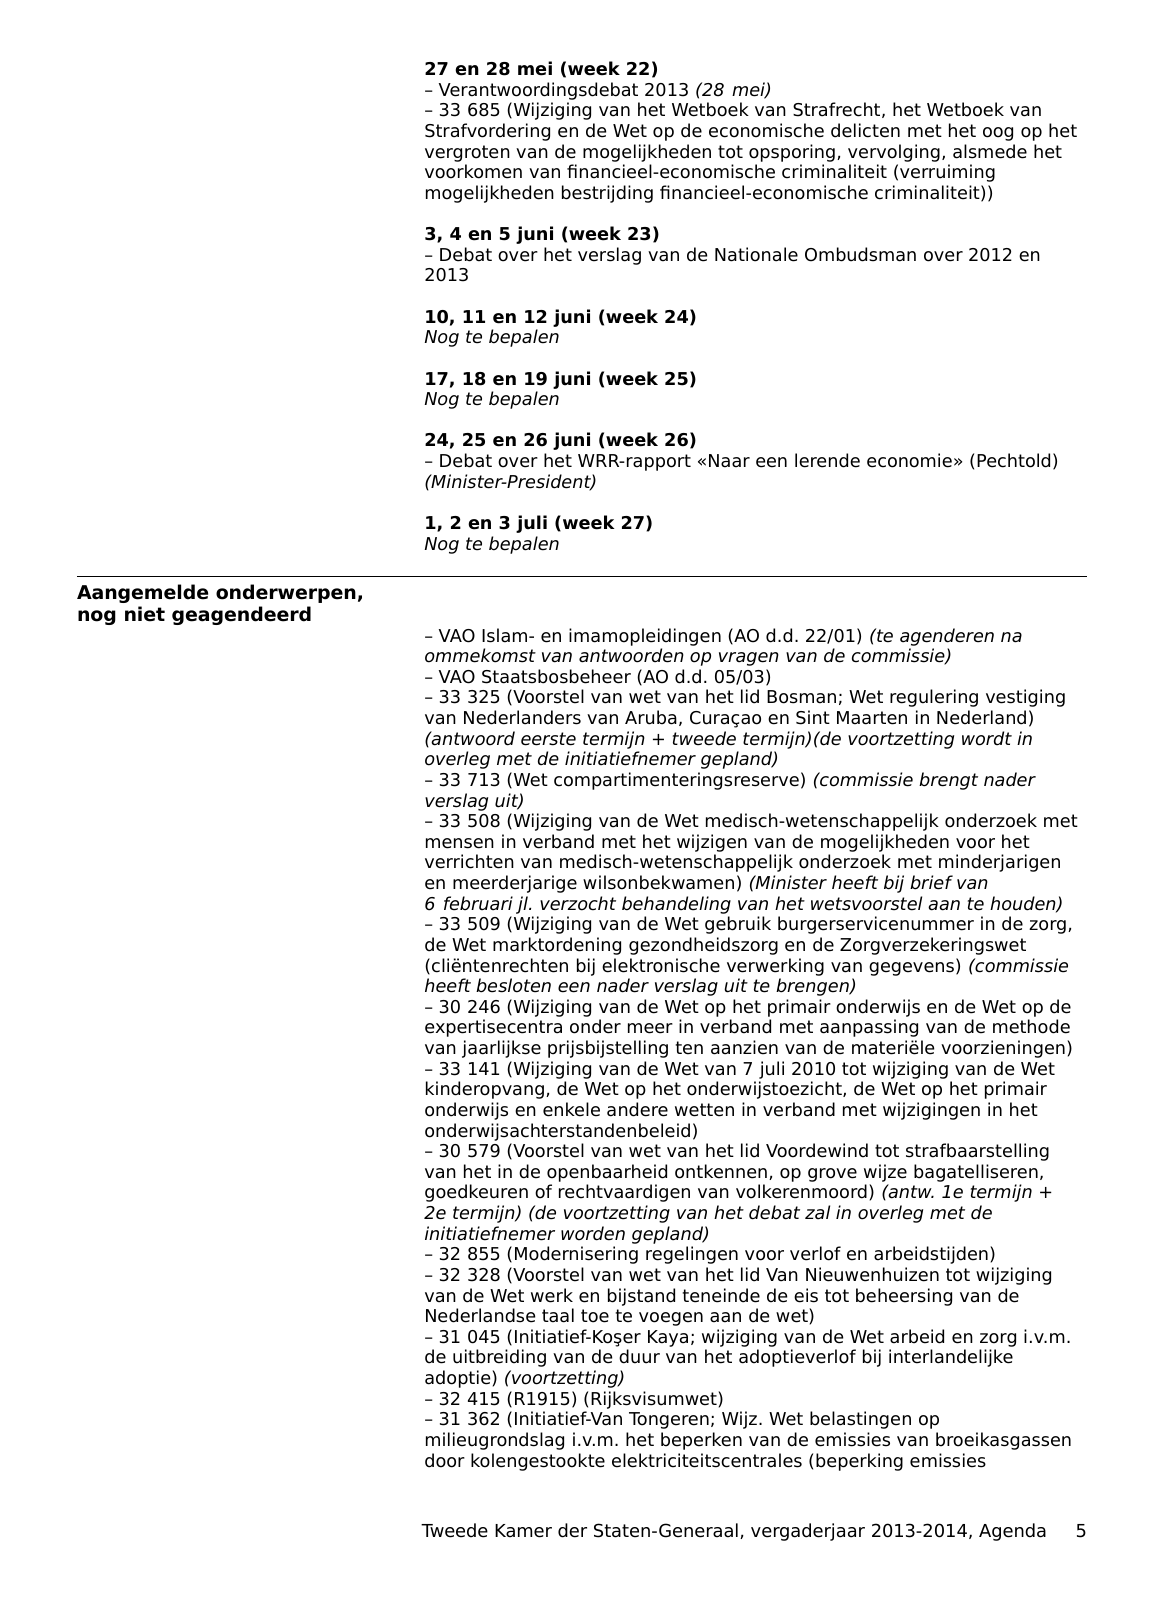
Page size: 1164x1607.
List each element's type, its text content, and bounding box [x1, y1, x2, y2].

table_cell [401, 327, 418, 348]
table_cell [401, 286, 418, 307]
table_cell – 33 325 (Voorstel van wet van het lid Bosman; Wet regulering vestiging van Nederlanders van Aruba, Curaçao en Sint Maarten in Nederland) (antwoord eerste termijn + tweede termijn)(de voortzetting wordt in overleg met de initiatiefnemer gepland) [418, 688, 1087, 770]
table_cell [401, 224, 418, 245]
table_cell [401, 348, 418, 368]
table_cell [401, 451, 418, 492]
table_cell [77, 451, 401, 492]
table_cell – Verantwoordingsdebat 2013 (28 mei) [418, 80, 1087, 100]
table_cell – 32 415 (R1915) (Rijksvisumwet) [418, 1389, 1087, 1409]
table_cell [77, 688, 401, 770]
table_cell [418, 348, 1087, 368]
table_cell [77, 626, 401, 667]
table_cell – 33 713 (Wet compartimenteringsreserve) (commissie brengt nader verslag uit) [418, 770, 1087, 811]
table_cell [77, 997, 401, 1059]
table_header [401, 577, 418, 626]
table_cell 27 en 28 mei (week 22) [418, 59, 1087, 80]
table_cell [401, 1327, 418, 1389]
table_cell [77, 1409, 401, 1471]
table_cell [401, 1409, 418, 1471]
table_cell Nog te bepalen [418, 327, 1087, 348]
table_cell – 33 508 (Wijziging van de Wet medisch-wetenschappelijk onderzoek met mensen in verband met het wijzigen van de mogelijkheden voor het verrichten van medisch-wetenschappelijk onderzoek met minderjarigen en meerderjarige wilsonbekwamen) (Minister heeft bij brief van 6 februari jl. verzocht behandeling van het wetsvoorstel aan te houden) [418, 811, 1087, 914]
table_cell 17, 18 en 19 juni (week 25) [418, 369, 1087, 389]
table_cell [401, 80, 418, 100]
table_cell – 33 685 (Wijziging van het Wetboek van Strafrecht, het Wetboek van Strafvordering en de Wet op de economische delicten met het oog op het vergroten van de mogelijkheden tot opsporing, vervolging, alsmede het voorkomen van financieel-economische criminaliteit (verruiming mogelijkheden bestrijding financieel-economische criminaliteit)) [418, 100, 1087, 203]
table_cell [401, 914, 418, 997]
table_cell 10, 11 en 12 juni (week 24) [418, 307, 1087, 327]
table_cell [77, 100, 401, 203]
table_cell – 32 855 (Modernisering regelingen voor verlof en arbeidstijden) [418, 1244, 1087, 1265]
table_cell [77, 59, 401, 80]
table_cell [77, 369, 401, 389]
table_cell – 30 579 (Voorstel van wet van het lid Voordewind tot strafbaarstelling van het in de openbaarheid ontkennen, op grove wijze bagatelliseren, goedkeuren of rechtvaardigen van volkerenmoord) (antw. 1e termijn + 2e termijn) (de voortzetting van het debat zal in overleg met de initiatiefnemer worden gepland) [418, 1141, 1087, 1244]
table_cell – 33 509 (Wijziging van de Wet gebruik burgerservicenummer in de zorg, de Wet marktordening gezondheidszorg en de Zorgverzekeringswet (cliëntenrechten bij elektronische verwerking van gegevens) (commissie heeft besloten een nader verslag uit te brengen) [418, 914, 1087, 997]
table_cell [401, 534, 418, 554]
table_cell [401, 59, 418, 80]
table_cell [418, 410, 1087, 430]
table_cell [77, 1265, 401, 1327]
table_cell [401, 245, 418, 286]
table_cell [401, 770, 418, 811]
table_header Aangemelde onderwerpen, nog niet geagendeerd [77, 577, 401, 626]
table_cell [401, 688, 418, 770]
table_cell [77, 389, 401, 410]
table_cell Nog te bepalen [418, 389, 1087, 410]
table_cell – Debat over het verslag van de Nationale Ombudsman over 2012 en 2013 [418, 245, 1087, 286]
table_cell [77, 1389, 401, 1409]
table_cell [401, 204, 418, 224]
table_cell [418, 286, 1087, 307]
table_cell [401, 667, 418, 687]
table_cell [401, 1389, 418, 1409]
table_cell [77, 513, 401, 533]
table_cell 3, 4 en 5 juni (week 23) [418, 224, 1087, 245]
table_cell [401, 307, 418, 327]
table_cell – 32 328 (Voorstel van wet van het lid Van Nieuwenhuizen tot wijziging van de Wet werk en bijstand teneinde de eis tot beheersing van de Nederlandse taal toe te voegen aan de wet) [418, 1265, 1087, 1327]
table_cell [401, 1244, 418, 1265]
table_cell [401, 513, 418, 533]
table_cell [77, 1327, 401, 1389]
table_cell [77, 1059, 401, 1141]
table_cell 1, 2 en 3 juli (week 27) [418, 513, 1087, 533]
table_cell [401, 389, 418, 410]
table_cell [401, 997, 418, 1059]
table_cell – 31 045 (Initiatief-Koşer Kaya; wijziging van de Wet arbeid en zorg i.v.m. de uitbreiding van de duur van het adoptieverlof bij interlandelijke adoptie) (voortzetting) [418, 1327, 1087, 1389]
table_cell [77, 348, 401, 368]
table_cell [401, 369, 418, 389]
table_cell [77, 204, 401, 224]
table_cell – VAO Islam- en imamopleidingen (AO d.d. 22/01) (te agenderen na ommekomst van antwoorden op vragen van de commissie) [418, 626, 1087, 667]
table_cell – Debat over het WRR-rapport «Naar een lerende economie» (Pechtold) (Minister-President) [418, 451, 1087, 492]
table_cell [77, 80, 401, 100]
table_cell [77, 770, 401, 811]
table_cell [77, 492, 401, 513]
table_cell [401, 1141, 418, 1244]
table_cell [77, 224, 401, 245]
table_cell [401, 492, 418, 513]
table_cell Nog te bepalen [418, 534, 1087, 554]
table_cell [77, 667, 401, 687]
table_cell [418, 492, 1087, 513]
table_cell [401, 1265, 418, 1327]
table_cell [77, 307, 401, 327]
table_cell – VAO Staatsbosbeheer (AO d.d. 05/03) [418, 667, 1087, 687]
table_cell [401, 100, 418, 203]
table_cell [77, 327, 401, 348]
table_cell [401, 1059, 418, 1141]
table_cell [418, 204, 1087, 224]
table_cell [401, 430, 418, 451]
table_cell [77, 811, 401, 914]
table_cell – 30 246 (Wijziging van de Wet op het primair onderwijs en de Wet op de expertisecentra onder meer in verband met aanpassing van de methode van jaarlijkse prijsbijstelling ten aanzien van de materiële voorzieningen) [418, 997, 1087, 1059]
table_header [418, 577, 1087, 626]
table_cell [77, 245, 401, 286]
table_cell [401, 410, 418, 430]
table_cell [77, 410, 401, 430]
table_cell [77, 1141, 401, 1244]
table_cell – 33 141 (Wijziging van de Wet van 7 juli 2010 tot wijziging van de Wet kinderopvang, de Wet op het onderwijstoezicht, de Wet op het primair onderwijs en enkele andere wetten in verband met wijzigingen in het onderwijsachterstandenbeleid) [418, 1059, 1087, 1141]
table_cell [77, 914, 401, 997]
table_cell [77, 534, 401, 554]
table_cell [77, 286, 401, 307]
table_cell 24, 25 en 26 juni (week 26) [418, 430, 1087, 451]
table_cell [77, 430, 401, 451]
table_cell [401, 626, 418, 667]
table_cell – 31 362 (Initiatief-Van Tongeren; Wijz. Wet belastingen op milieugrondslag i.v.m. het beperken van de emissies van broeikasgassen door kolengestookte elektriciteitscentrales (beperking emissies [418, 1409, 1087, 1471]
table_cell [77, 1244, 401, 1265]
table_cell [401, 811, 418, 914]
